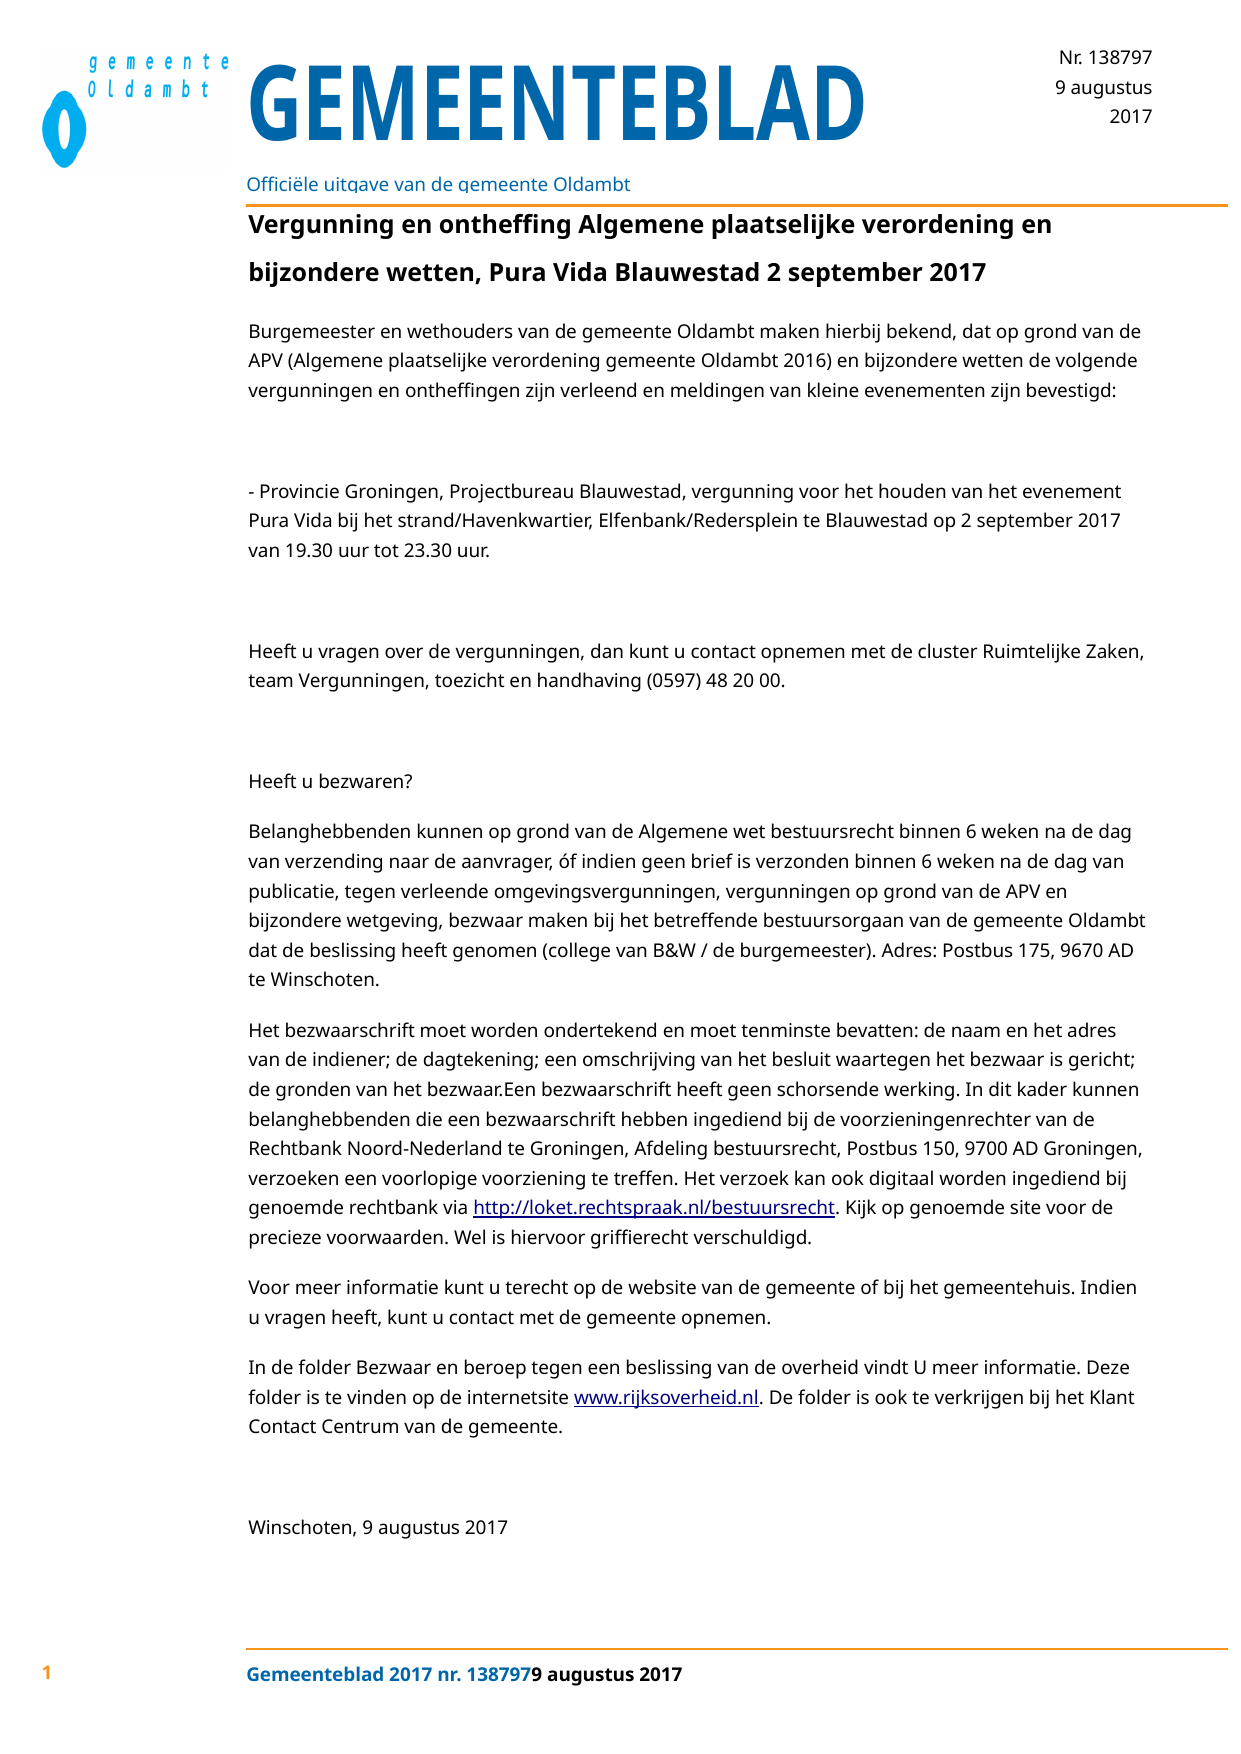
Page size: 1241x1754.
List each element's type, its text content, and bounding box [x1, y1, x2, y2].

text Winschoten, 9 augustus 2017 [248, 1514, 1152, 1540]
text Burgemeester en wethouders van de gemeente Oldambt maken hierbij bekend, dat op grond van de APV (Algemene plaatselijke verordening gemeente Oldambt 2016) en bijzondere wetten de volgende vergunningen en ontheffingen zijn verleend en meldingen van kleine evenementen zijn bevestigd: [248, 318, 1152, 403]
text In de folder Bezwaar en beroep tegen een beslissing van de overheid vindt U meer informatie. Deze folder is te vinden op de internetsite www.rijksoverheid.nl. De folder is ook te verkrijgen bij het Klant Contact Centrum van de gemeente. [248, 1354, 1152, 1439]
text Belanghebbenden kunnen op grond van de Algemene wet bestuursrecht binnen 6 weken na de dag van verzending naar de aanvrager, óf indien geen brief is verzonden binnen 6 weken na de dag van publicatie, tegen verleende omgevingsvergunningen, vergunningen op grond van de APV en bijzondere wetgeving, bezwaar maken bij het betreffende bestuursorgaan van de gemeente Oldambt dat de beslissing heeft genomen (college van B&W / de burgemeester). Adres: Postbus 175, 9670 AD te Winschoten. [248, 819, 1152, 992]
text Het bezwaarschrift moet worden ondertekend en moet tenminste bevatten: de naam en het adres van de indiener; de dagtekening; een omschrijving van het besluit waartegen het bezwaar is gericht; de gronden van het bezwaar.Een bezwaarschrift heeft geen schorsende werking. In dit kader kunnen belanghebbenden die een bezwaarschrift hebben ingediend bij de voorzieningenrechter van de Rechtbank Noord-Nederland te Groningen, Afdeling bestuursrecht, Postbus 150, 9700 AD Groningen, verzoeken een voorlopige voorziening te treffen. Het verzoek kan ook digitaal worden ingediend bij genoemde rechtbank via http://loket.rechtspraak.nl/bestuursrecht. Kijk op genoemde site voor de precieze voorwaarden. Wel is hiervoor griffierecht verschuldigd. [248, 1017, 1152, 1250]
text Voor meer informatie kunt u terecht op de website van de gemeente of bij het gemeentehuis. Indien u vragen heeft, kunt u contact met de gemeente opnemen. [248, 1274, 1152, 1330]
text - Provincie Groningen, Projectbureau Blauwestad, vergunning voor het houden van het evenement Pura Vida bij het strand/Havenkwartier, Elfenbank/Redersplein te Blauwestad op 2 september 2017 van 19.30 uur tot 23.30 uur. [248, 478, 1152, 563]
text Heeft u vragen over de vergunningen, dan kunt u contact opnemen met de cluster Ruimtelijke Zaken, team Vergunningen, toezicht en handhaving (0597) 48 20 00. [248, 638, 1152, 693]
text Vergunning en ontheffing Algemene plaatselijke verordening en bijzondere wetten, Pura Vida Blauwestad 2 september 2017 [248, 207, 1152, 288]
picture [41, 47, 231, 172]
text Heeft u bezwaren? [248, 768, 1152, 794]
